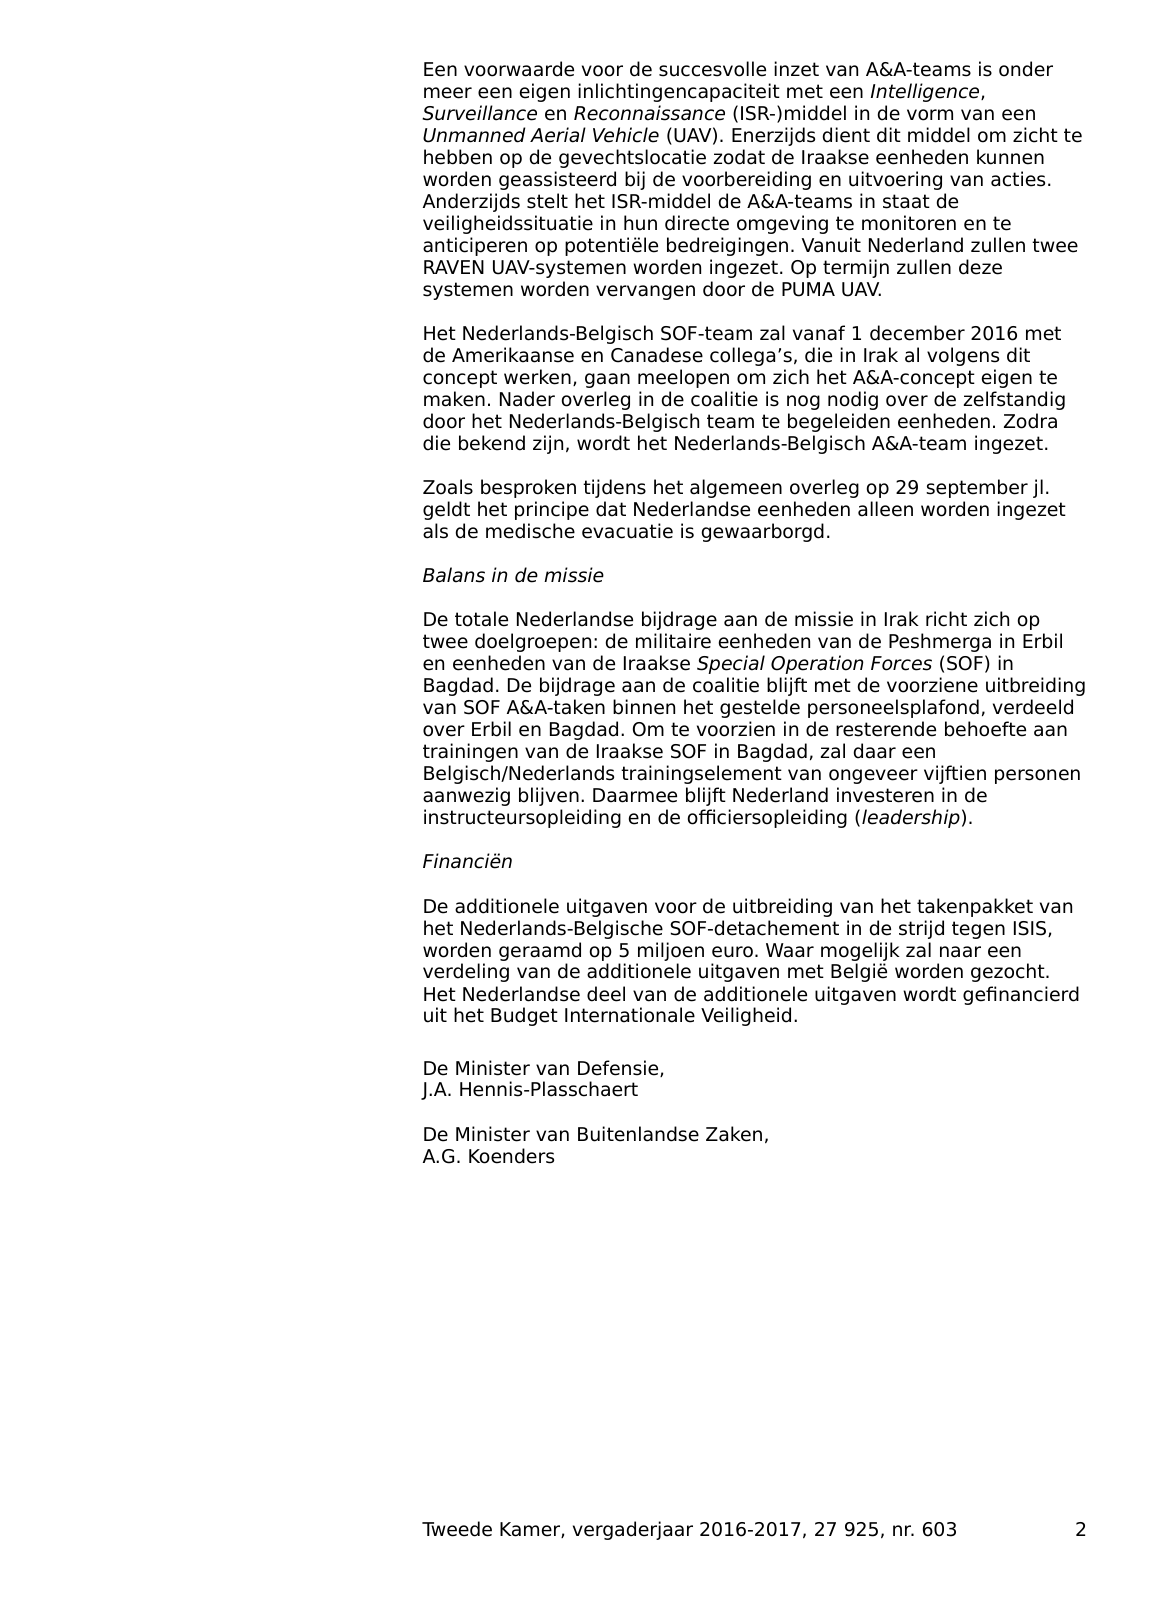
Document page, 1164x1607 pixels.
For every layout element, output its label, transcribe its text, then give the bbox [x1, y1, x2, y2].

text Zoals besproken tijdens het algemeen overleg op 29 september jl. geldt het principe dat Nederlandse eenheden alleen worden ingezet als de medische evacuatie is gewaarborgd. [422, 477, 1087, 543]
subtitle Financiën [422, 851, 1087, 873]
text De Minister van Defensie, J.A. Hennis-Plasschaert [422, 1057, 1087, 1101]
text De additionele uitgaven voor de uitbreiding van het takenpakket van het Nederlands-Belgische SOF-detachement in de strijd tegen ISIS, worden geraamd op 5 miljoen euro. Waar mogelijk zal naar een verdeling van de additionele uitgaven met België worden gezocht. Het Nederlandse deel van de additionele uitgaven wordt gefinancierd uit het Budget Internationale Veiligheid. [422, 896, 1087, 1027]
text De Minister van Buitenlandse Zaken, A.G. Koenders [422, 1123, 1087, 1167]
text De totale Nederlandse bijdrage aan de missie in Irak richt zich op twee doelgroepen: de militaire eenheden van de Peshmerga in Erbil en eenheden van de Iraakse Special Operation Forces (SOF) in Bagdad. De bijdrage aan de coalitie blijft met de voorziene uitbreiding van SOF A&A-taken binnen het gestelde personeelsplafond, verdeeld over Erbil en Bagdad. Om te voorzien in de resterende behoefte aan trainingen van de Iraakse SOF in Bagdad, zal daar een Belgisch/Nederlands trainingselement van ongeveer vijftien personen aanwezig blijven. Daarmee blijft Nederland investeren in de instructeursopleiding en de officiersopleiding (leadership). [422, 609, 1087, 829]
text Een voorwaarde voor de succesvolle inzet van A&A-teams is onder meer een eigen inlichtingencapaciteit met een Intelligence, Surveillance en Reconnaissance (ISR-)middel in de vorm van een Unmanned Aerial Vehicle (UAV). Enerzijds dient dit middel om zicht te hebben op de gevechtslocatie zodat de Iraakse eenheden kunnen worden geassisteerd bij de voorbereiding en uitvoering van acties. Anderzijds stelt het ISR-middel de A&A-teams in staat de veiligheidssituatie in hun directe omgeving te monitoren en te anticiperen op potentiële bedreigingen. Vanuit Nederland zullen twee RAVEN UAV-systemen worden ingezet. Op termijn zullen deze systemen worden vervangen door de PUMA UAV. [422, 59, 1087, 301]
text Het Nederlands-Belgisch SOF-team zal vanaf 1 december 2016 met de Amerikaanse en Canadese collega’s, die in Irak al volgens dit concept werken, gaan meelopen om zich het A&A-concept eigen te maken. Nader overleg in de coalitie is nog nodig over de zelfstandig door het Nederlands-Belgisch team te begeleiden eenheden. Zodra die bekend zijn, wordt het Nederlands-Belgisch A&A-team ingezet. [422, 323, 1087, 455]
subtitle Balans in de missie [422, 565, 1087, 587]
